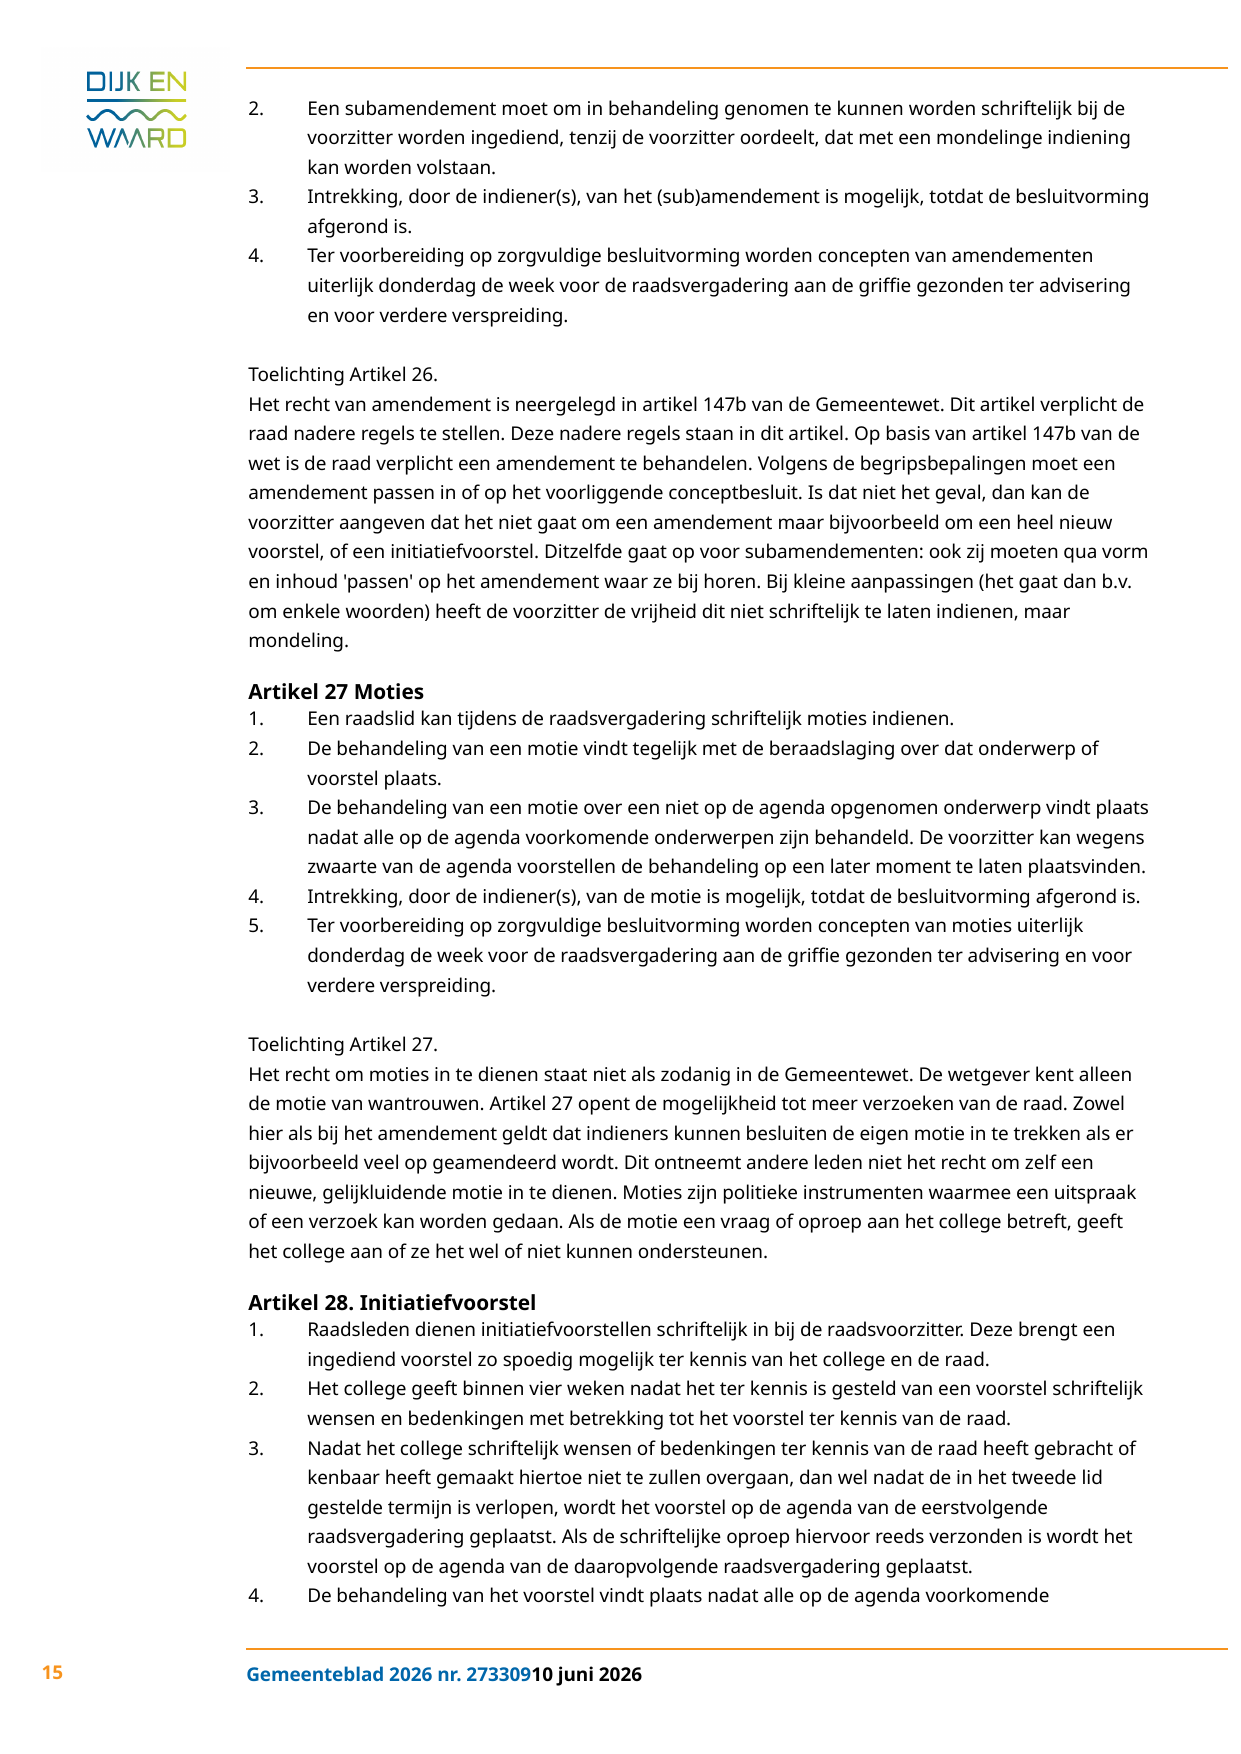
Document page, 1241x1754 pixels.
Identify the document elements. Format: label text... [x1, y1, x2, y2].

list De behandeling van een motie vindt tegelijk met de beraadslaging over dat onderwerp of voorstel plaats. [248, 735, 1152, 791]
text Artikel 27 Moties [248, 677, 1152, 706]
list Raadsleden dienen initiatiefvoorstellen schriftelijk in bij de raadsvoorzitter. Deze brengt een ingediend voorstel zo spoedig mogelijk ter kennis van het college en de raad. [248, 1316, 1152, 1372]
list De behandeling van het voorstel vindt plaats nadat alle op de agenda voorkomende [248, 1583, 1152, 1608]
list Nadat het college schriftelijk wensen of bedenkingen ter kennis van de raad heeft gebracht of kenbaar heeft gemaakt hiertoe niet te zullen overgaan, dan wel nadat de in het tweede lid gestelde termijn is verlopen, wordt het voorstel op de agenda van de eerstvolgende raadsvergadering geplaatst. Als de schriftelijke oproep hiervoor reeds verzonden is wordt het voorstel op de agenda van de daaropvolgende raadsvergadering geplaatst. [248, 1435, 1152, 1579]
list Een raadslid kan tijdens de raadsvergadering schriftelijk moties indienen. [248, 706, 1152, 731]
text Artikel 28. Initiatiefvoorstel [248, 1288, 1152, 1316]
list Intrekking, door de indiener(s), van de motie is mogelijk, totdat de besluitvorming afgerond is. [248, 883, 1152, 909]
list Intrekking, door de indiener(s), van het (sub)amendement is mogelijk, totdat de besluitvorming afgerond is. [248, 183, 1152, 239]
list Ter voorbereiding op zorgvuldige besluitvorming worden concepten van moties uiterlijk donderdag de week voor de raadsvergadering aan de griffie gezonden ter advisering en voor verdere verspreiding. [248, 913, 1152, 998]
list De behandeling van een motie over een niet op de agenda opgenomen onderwerp vindt plaats nadat alle op de agenda voorkomende onderwerpen zijn behandeld. De voorzitter kan wegens zwaarte van de agenda voorstellen de behandeling op een later moment te laten plaatsvinden. [248, 794, 1152, 879]
picture [41, 47, 231, 172]
list Ter voorbereiding op zorgvuldige besluitvorming worden concepten van amendementen uiterlijk donderdag de week voor de raadsvergadering aan de griffie gezonden ter advisering en voor verdere verspreiding. [248, 243, 1152, 328]
table_header Toelichting Artikel 27. Het recht om moties in te dienen staat niet als zodanig in de Gemeentewet. De wetgever kent alleen de motie van wantrouwen. Artikel 27 opent de mogelijkheid tot meer verzoeken van de raad. Zowel hier als bij het amendement geldt dat indieners kunnen besluiten de eigen motie in te trekken als er bijvoorbeeld veel op geamendeerd wordt. Dit ontneemt andere leden niet het recht om zelf een nieuwe, gelijkluidende motie in te dienen. Moties zijn politieke instrumenten waarmee een uitspraak of een verzoek kan worden gedaan. Als de motie een vraag of oproep aan het college betreft, geeft het college aan of ze het wel of niet kunnen ondersteunen. [248, 1031, 1152, 1264]
list Het college geeft binnen vier weken nadat het ter kennis is gesteld van een voorstel schriftelijk wensen en bedenkingen met betrekking tot het voorstel ter kennis van de raad. [248, 1376, 1152, 1431]
list Een subamendement moet om in behandeling genomen te kunnen worden schriftelijk bij de voorzitter worden ingediend, tenzij de voorzitter oordeelt, dat met een mondelinge indiening kan worden volstaan. [248, 95, 1152, 180]
table_header Toelichting Artikel 26. Het recht van amendement is neergelegd in artikel 147b van de Gemeentewet. Dit artikel verplicht de raad nadere regels te stellen. Deze nadere regels staan in dit artikel. Op basis van artikel 147b van de wet is de raad verplicht een amendement te behandelen. Volgens de begripsbepalingen moet een amendement passen in of op het voorliggende conceptbesluit. Is dat niet het geval, dan kan de voorzitter aangeven dat het niet gaat om een amendement maar bijvoorbeeld om een heel nieuw voorstel, of een initiatiefvoorstel. Ditzelfde gaat op voor subamendementen: ook zij moeten qua vorm en inhoud 'passen' op het amendement waar ze bij horen. Bij kleine aanpassingen (het gaat dan b.v. om enkele woorden) heeft de voorzitter de vrijheid dit niet schriftelijk te laten indienen, maar mondeling. [248, 361, 1152, 653]
